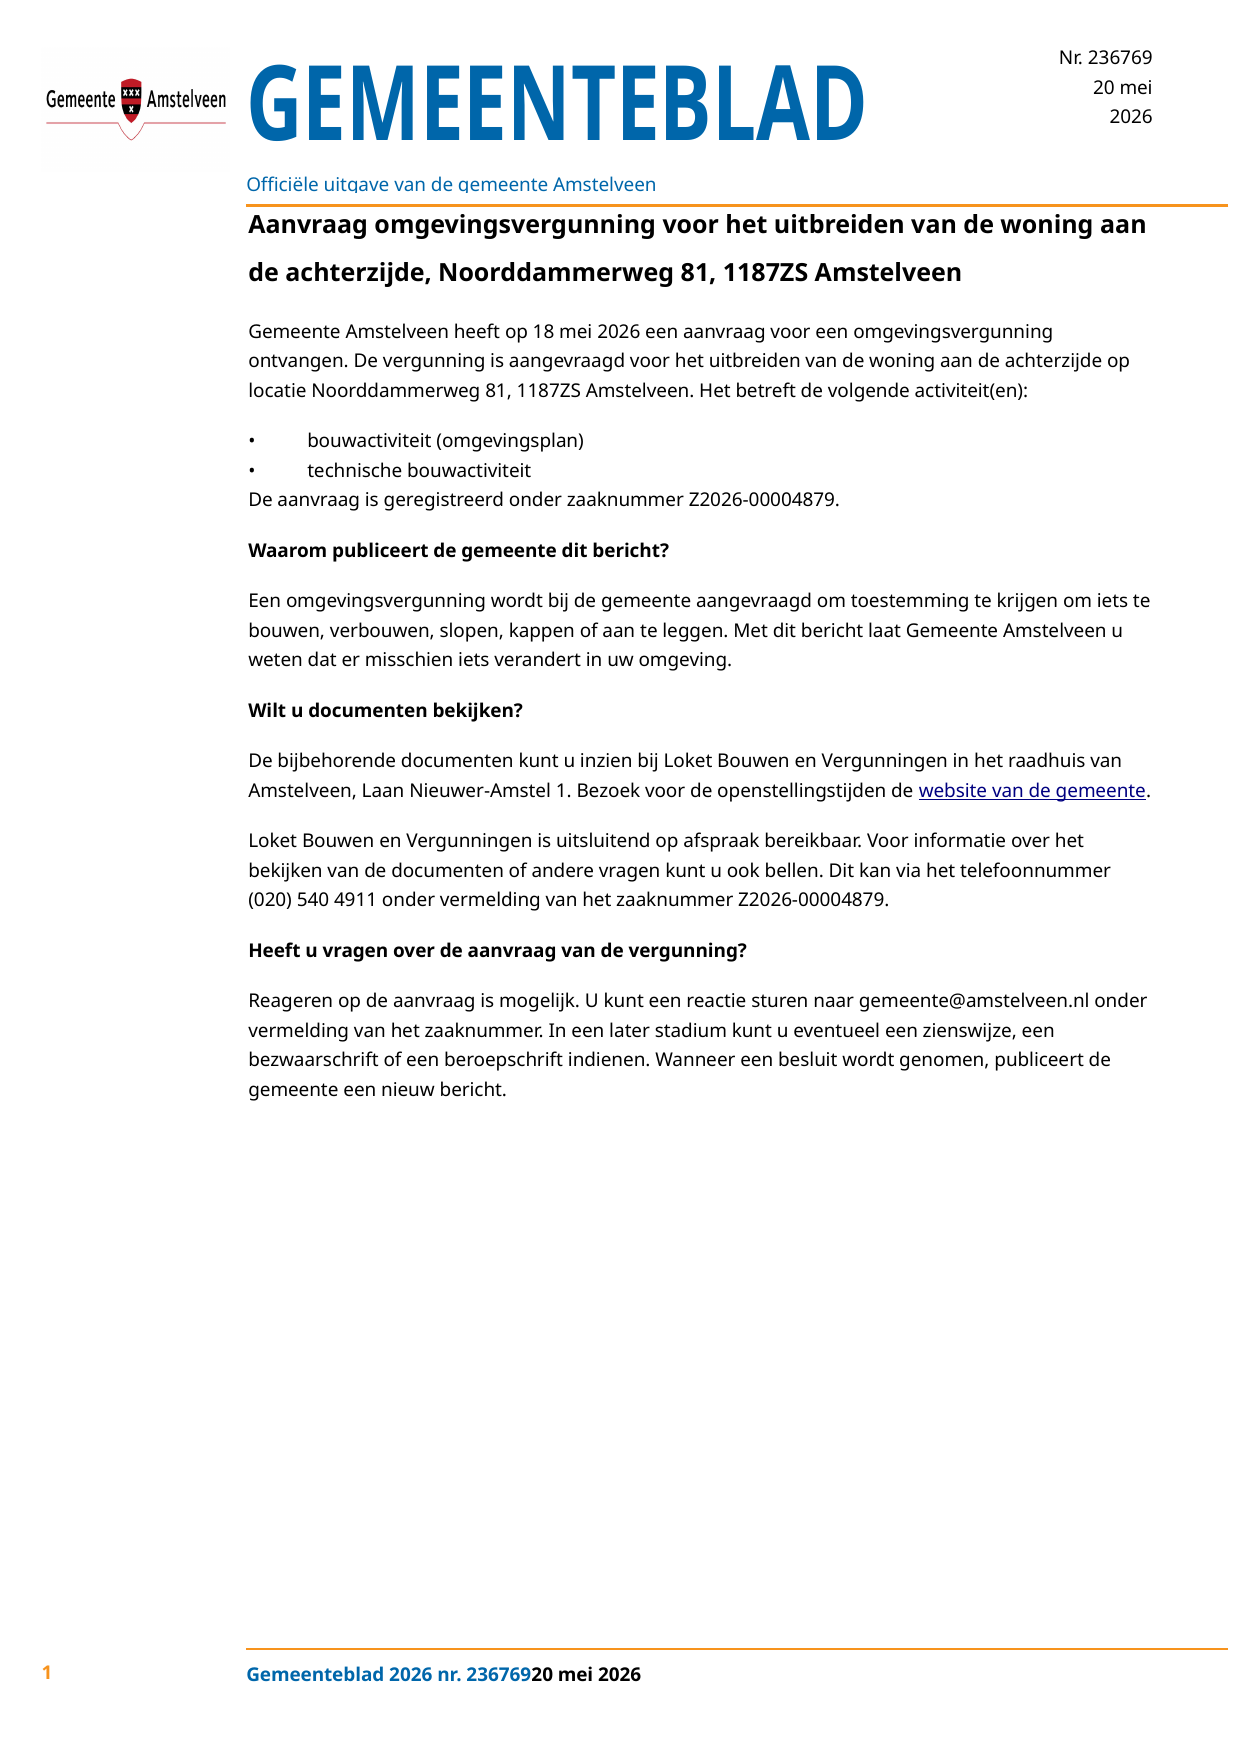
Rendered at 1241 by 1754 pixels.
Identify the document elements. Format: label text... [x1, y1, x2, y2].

text Een omgevingsvergunning wordt bij de gemeente aangevraagd om toestemming te krijgen om iets te bouwen, verbouwen, slopen, kappen of aan te leggen. Met dit bericht laat Gemeente Amstelveen u weten dat er misschien iets verandert in uw omgeving. [248, 587, 1152, 672]
text Aanvraag omgevingsvergunning voor het uitbreiden van de woning aan de achterzijde, Noorddammerweg 81, 1187ZS Amstelveen [248, 207, 1152, 288]
text Loket Bouwen en Vergunningen is uitsluitend op afspraak bereikbaar. Voor informatie over het bekijken van de documenten of andere vragen kunt u ook bellen. Dit kan via het telefoonnummer (020) 540 4911 onder vermelding van het zaaknummer Z2026-00004879. [248, 827, 1152, 912]
text De bijbehorende documenten kunt u inzien bij Loket Bouwen en Vergunningen in het raadhuis van Amstelveen, Laan Nieuwer-Amstel 1. Bezoek voor de openstellingstijden de website van de gemeente. [248, 747, 1152, 803]
text Gemeente Amstelveen heeft op 18 mei 2026 een aanvraag voor een omgevingsvergunning ontvangen. De vergunning is aangevraagd voor het uitbreiden van de woning aan de achterzijde op locatie Noorddammerweg 81, 1187ZS Amstelveen. Het betreft de volgende activiteit(en): [248, 318, 1152, 403]
text De aanvraag is geregistreerd onder zaaknummer Z2026-00004879. [248, 487, 1152, 512]
list bouwactiviteit (omgevingsplan) [248, 427, 1152, 453]
text Reageren op de aanvraag is mogelijk. U kunt een reactie sturen naar gemeente@amstelveen.nl onder vermelding van het zaaknummer. In een later stadium kunt u eventueel een zienswijze, een bezwaarschrift of een beroepschrift indienen. Wanneer een besluit wordt genomen, publiceert de gemeente een nieuw bericht. [248, 987, 1152, 1102]
picture [41, 47, 231, 172]
list technische bouwactiviteit [248, 457, 1152, 483]
text Wilt u documenten bekijken? [248, 697, 1152, 723]
text Heeft u vragen over de aanvraag van de vergunning? [248, 937, 1152, 963]
text Waarom publiceert de gemeente dit bericht? [248, 537, 1152, 563]
